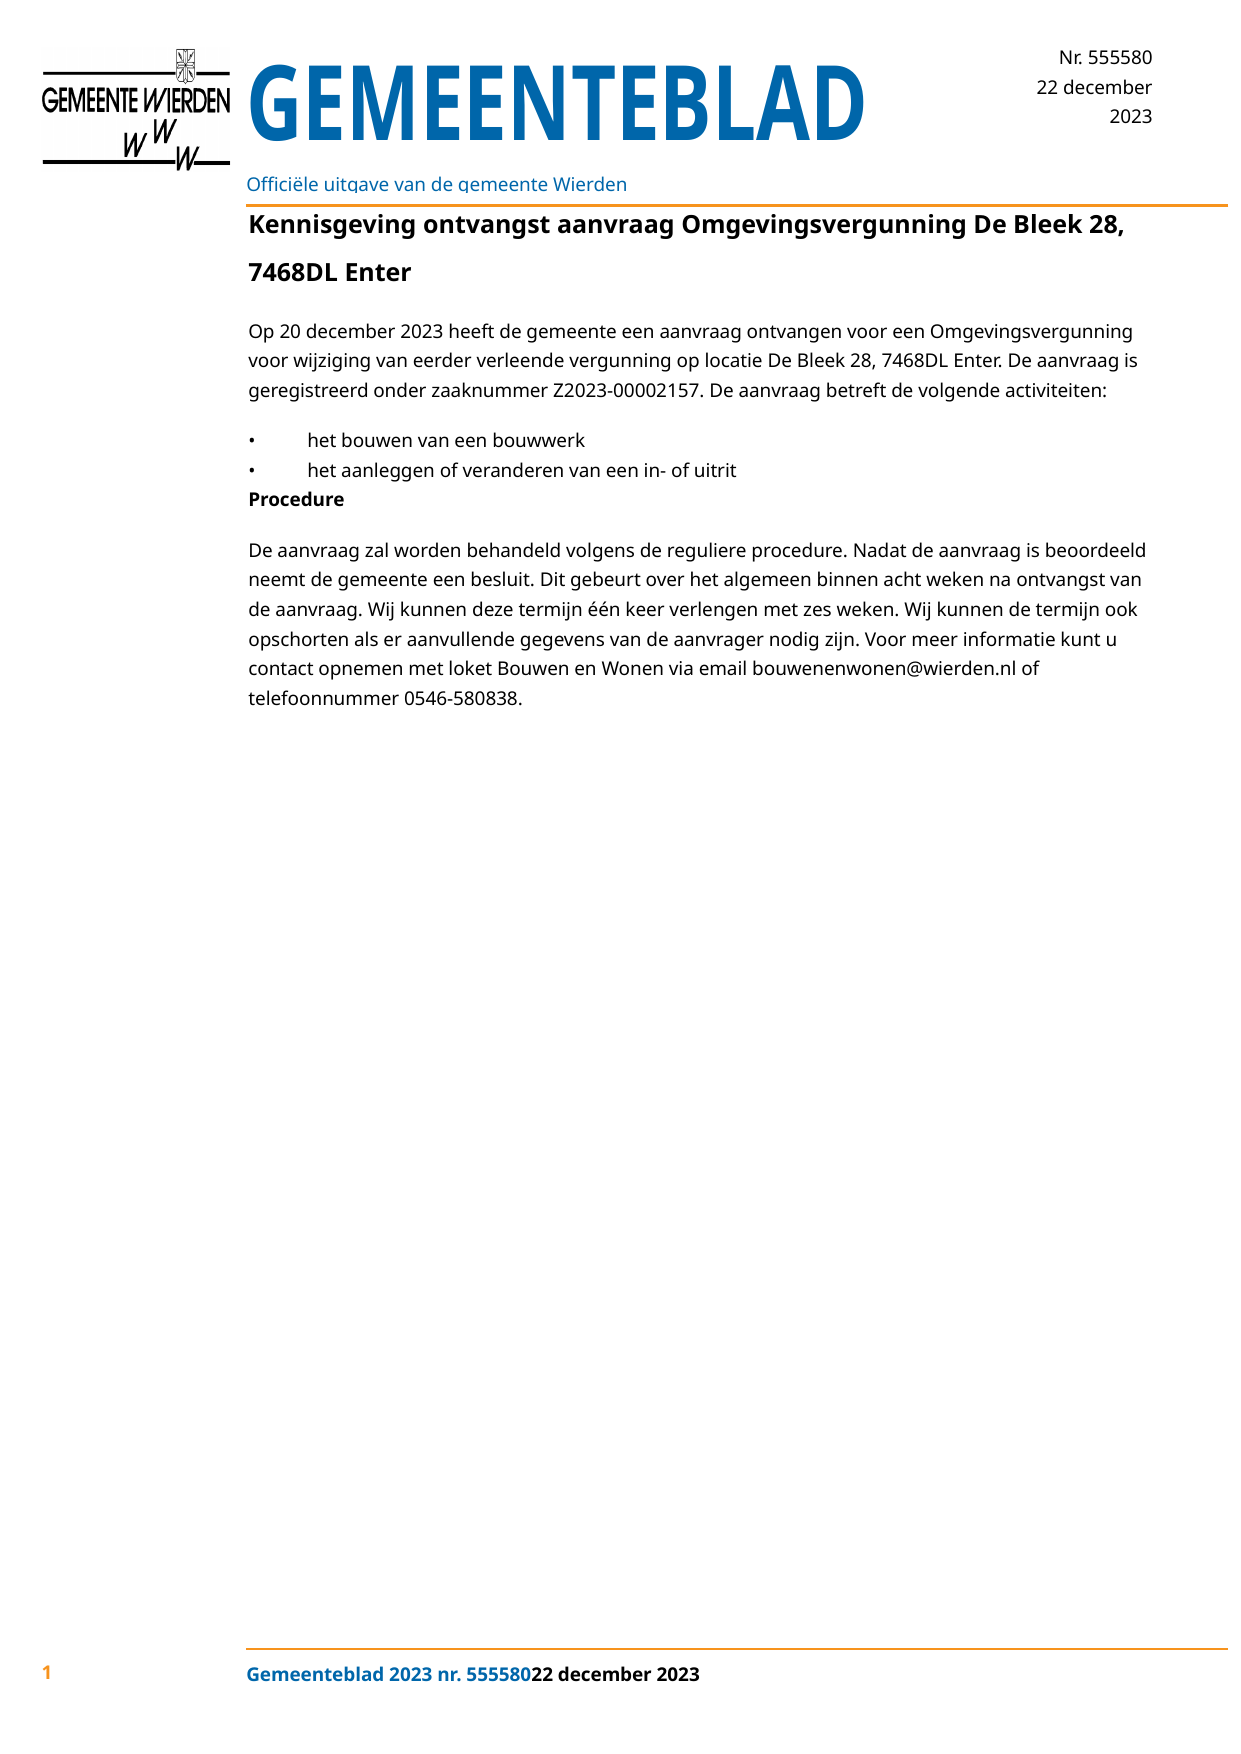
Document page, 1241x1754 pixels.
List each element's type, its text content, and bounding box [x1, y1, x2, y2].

text De aanvraag zal worden behandeld volgens de reguliere procedure. Nadat de aanvraag is beoordeeld neemt de gemeente een besluit. Dit gebeurt over het algemeen binnen acht weken na ontvangst van de aanvraag. Wij kunnen deze termijn één keer verlengen met zes weken. Wij kunnen de termijn ook opschorten als er aanvullende gegevens van de aanvrager nodig zijn. Voor meer informatie kunt u contact opnemen met loket Bouwen en Wonen via email bouwenenwonen@wierden.nl of telefoonnummer 0546-580838. [248, 537, 1152, 711]
picture [41, 47, 231, 172]
text Procedure [248, 487, 1152, 512]
text Kennisgeving ontvangst aanvraag Omgevingsvergunning De Bleek 28, 7468DL Enter [248, 207, 1152, 288]
list het aanleggen of veranderen van een in- of uitrit [248, 457, 1152, 483]
text Op 20 december 2023 heeft de gemeente een aanvraag ontvangen voor een Omgevingsvergunning voor wijziging van eerder verleende vergunning op locatie De Bleek 28, 7468DL Enter. De aanvraag is geregistreerd onder zaaknummer Z2023-00002157. De aanvraag betreft de volgende activiteiten: [248, 318, 1152, 403]
list het bouwen van een bouwwerk [248, 427, 1152, 453]
